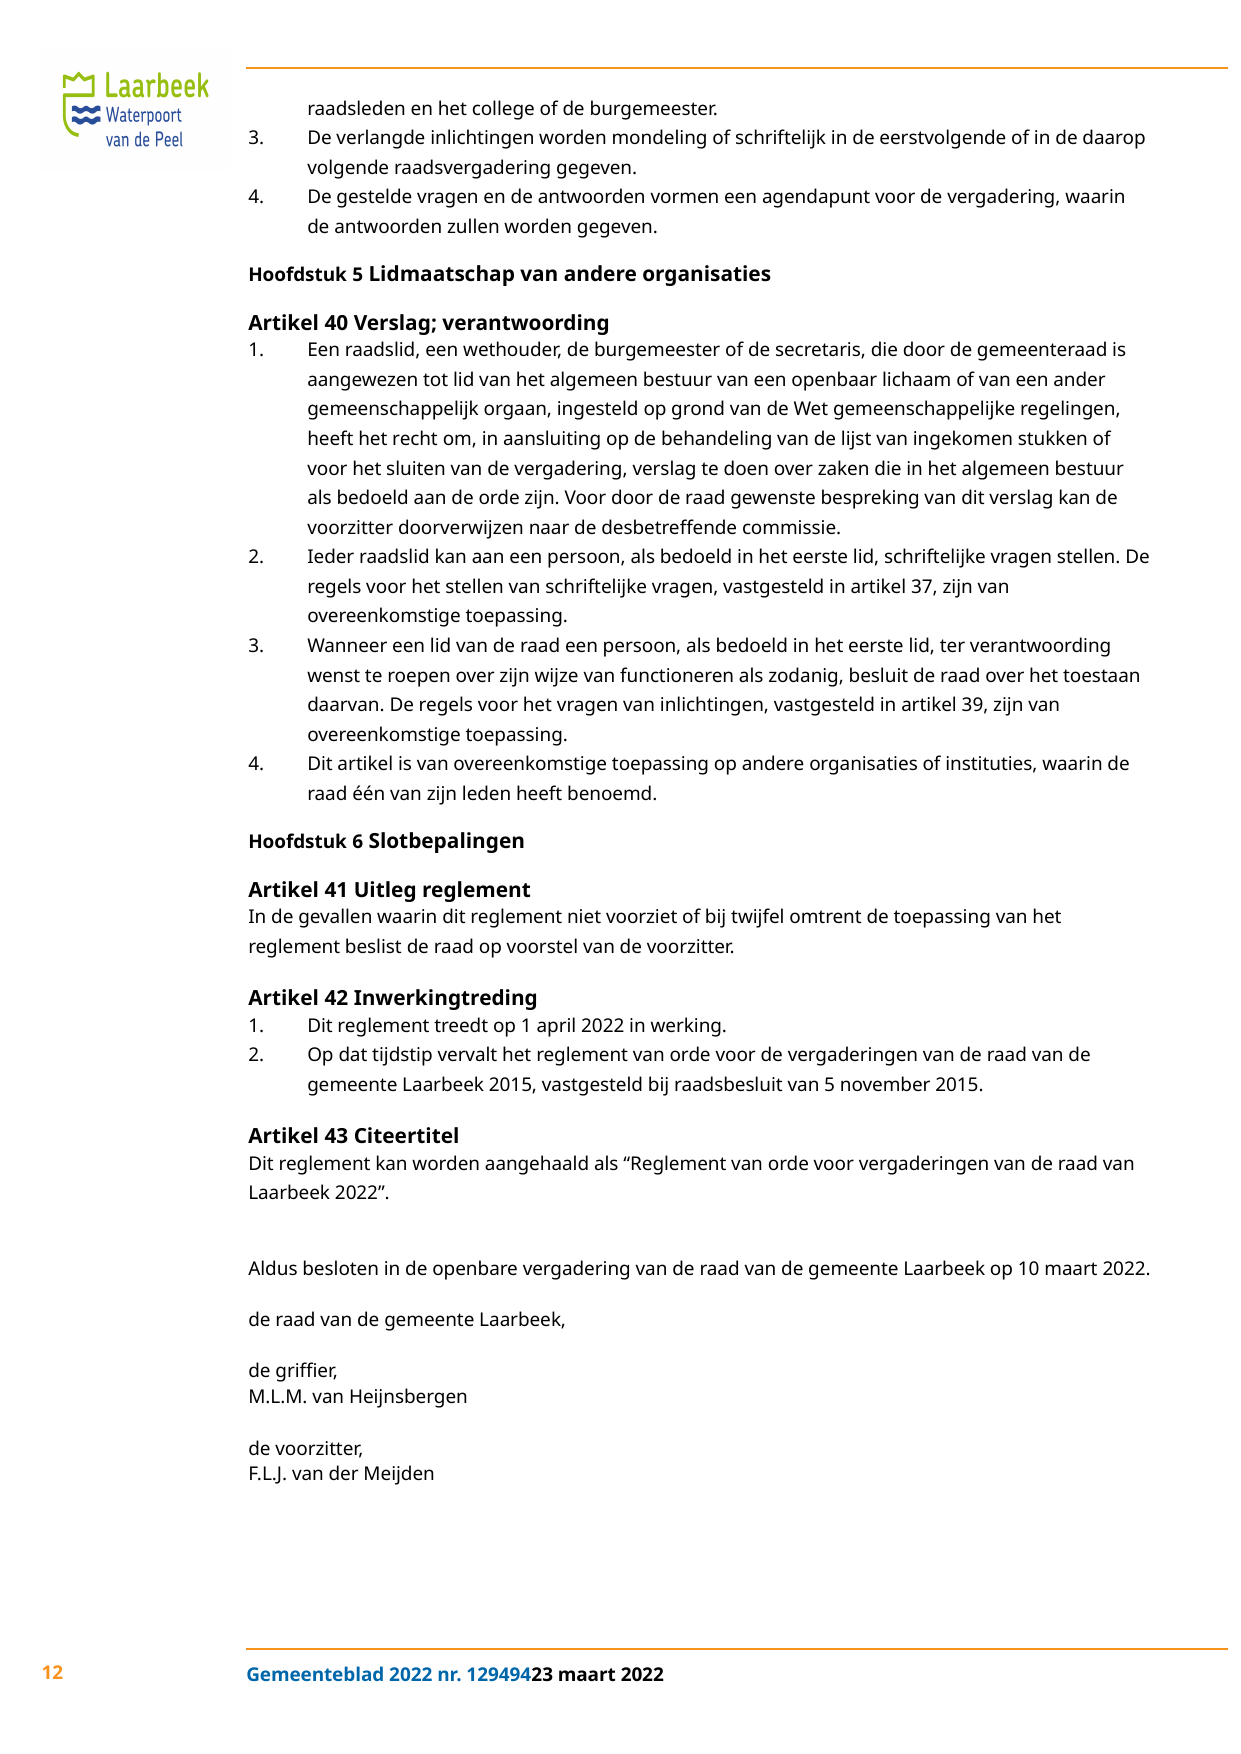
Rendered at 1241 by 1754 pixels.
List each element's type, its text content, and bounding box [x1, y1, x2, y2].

text de raad van de gemeente Laarbeek, [248, 1306, 1152, 1332]
list De gestelde vragen en de antwoorden vormen een agendapunt voor de vergadering, waarin de antwoorden zullen worden gegeven. [248, 183, 1152, 239]
list Dit artikel is van overeenkomstige toepassing op andere organisaties of instituties, waarin de raad één van zijn leden heeft benoemd. [248, 751, 1152, 806]
list Ieder raadslid kan aan een persoon, als bedoeld in het eerste lid, schriftelijke vragen stellen. De regels voor het stellen van schriftelijke vragen, vastgesteld in artikel 37, zijn van overeenkomstige toepassing. [248, 543, 1152, 628]
list Wanneer een lid van de raad een persoon, als bedoeld in het eerste lid, ter verantwoording wenst te roepen over zijn wijze van functioneren als zodanig, besluit de raad over het toestaan daarvan. De regels voor het vragen van inlichtingen, vastgesteld in artikel 39, zijn van overeenkomstige toepassing. [248, 632, 1152, 747]
picture [41, 47, 231, 172]
text Aldus besloten in de openbare vergadering van de raad van de gemeente Laarbeek op 10 maart 2022. [248, 1255, 1152, 1281]
text Artikel 42 Inwerkingtreding [248, 983, 1152, 1012]
list De verlangde inlichtingen worden mondeling of schriftelijk in de eerstvolgende of in de daarop volgende raadsvergadering gegeven. [248, 124, 1152, 180]
text Dit reglement kan worden aangehaald als “Reglement van orde voor vergaderingen van de raad van Laarbeek 2022”. [248, 1150, 1152, 1205]
list Een raadslid, een wethouder, de burgemeester of de secretaris, die door de gemeenteraad is aangewezen tot lid van het algemeen bestuur van een openbaar lichaam of van een ander gemeenschappelijk orgaan, ingesteld op grond van de Wet gemeenschappelijke regelingen, heeft het recht om, in aansluiting op de behandeling van de lijst van ingekomen stukken of voor het sluiten van de vergadering, verslag te doen over zaken die in het algemeen bestuur als bedoeld aan de orde zijn. Voor door de raad gewenste bespreking van dit verslag kan de voorzitter doorverwijzen naar de desbetreffende commissie. [248, 336, 1152, 540]
list raadsleden en het college of de burgemeester. [248, 95, 1152, 121]
text Artikel 43 Citeertitel [248, 1122, 1152, 1150]
text M.L.M. van Heijnsbergen [248, 1383, 1152, 1409]
text de griffier, [248, 1358, 1152, 1383]
text In de gevallen waarin dit reglement niet voorziet of bij twijfel omtrent de toepassing van het reglement beslist de raad op voorstel van de voorzitter. [248, 903, 1152, 959]
text Hoofdstuk 5 Lidmaatschap van andere organisaties [248, 259, 1152, 287]
list Dit reglement treedt op 1 april 2022 in werking. [248, 1012, 1152, 1038]
text F.L.J. van der Meijden [248, 1461, 1152, 1486]
text Artikel 41 Uitleg reglement [248, 875, 1152, 903]
list Op dat tijdstip vervalt het reglement van orde voor de vergaderingen van de raad van de gemeente Laarbeek 2015, vastgesteld bij raadsbesluit van 5 november 2015. [248, 1042, 1152, 1097]
text Hoofdstuk 6 Slotbepalingen [248, 826, 1152, 854]
text de voorzitter, [248, 1435, 1152, 1461]
text Artikel 40 Verslag; verantwoording [248, 308, 1152, 336]
